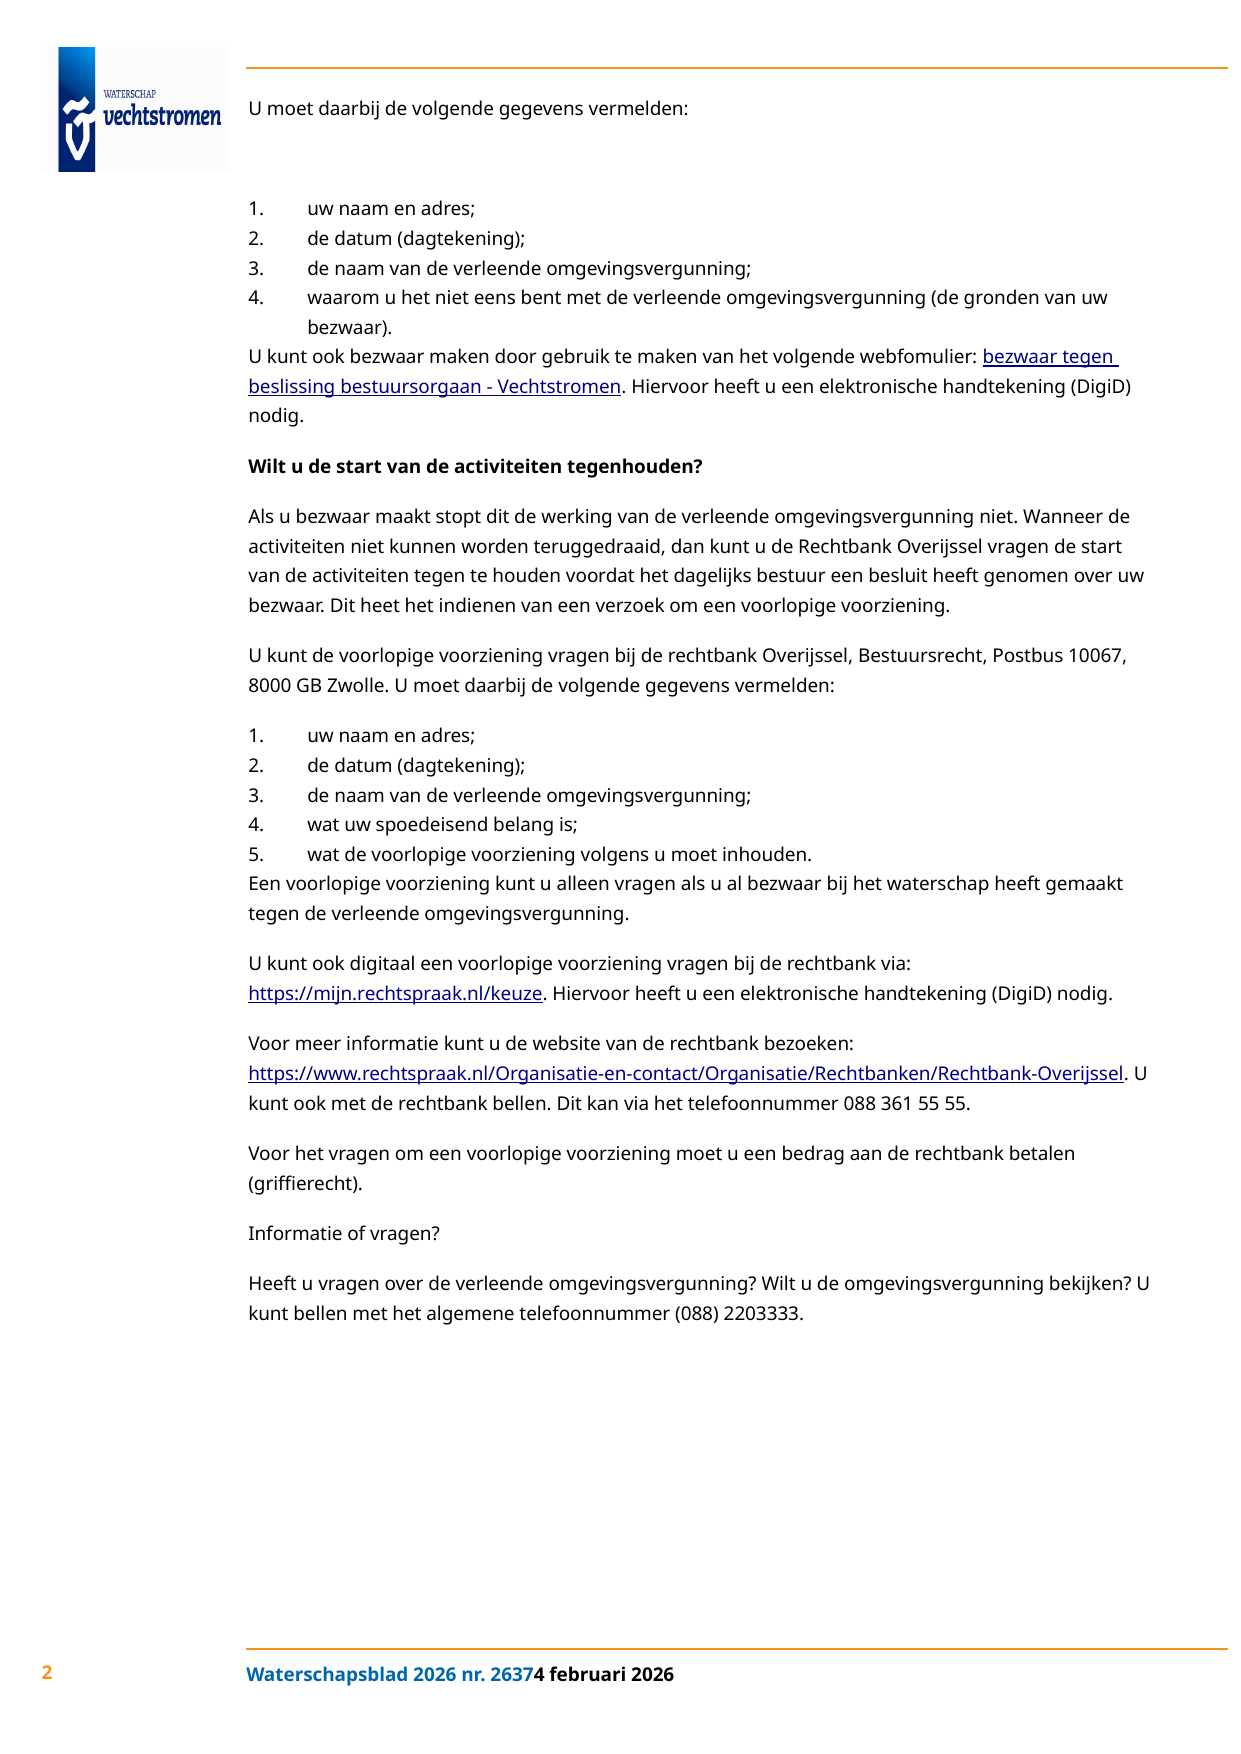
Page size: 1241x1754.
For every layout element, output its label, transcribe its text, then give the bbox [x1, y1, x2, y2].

list de naam van de verleende omgevingsvergunning; [248, 782, 1152, 808]
list de naam van de verleende omgevingsvergunning; [248, 255, 1152, 281]
text Wilt u de start van de activiteiten tegenhouden? [248, 453, 1152, 479]
text Een voorlopige voorziening kunt u alleen vragen als u al bezwaar bij het waterschap heeft gemaakt tegen de verleende omgevingsvergunning. [248, 871, 1152, 926]
list wat de voorlopige voorziening volgens u moet inhouden. [248, 841, 1152, 867]
list uw naam en adres; [248, 196, 1152, 221]
list waarom u het niet eens bent met de verleende omgevingsvergunning (de gronden van uw bezwaar). [248, 284, 1152, 340]
text U kunt ook digitaal een voorlopige voorziening vragen bij de rechtbank via: https://mijn.rechtspraak.nl/keuze. Hiervoor heeft u een elektronische handtekening (DigiD) nodig. [248, 951, 1152, 1006]
text Voor meer informatie kunt u de website van de rechtbank bezoeken: https://www.rechtspraak.nl/Organisatie-en-contact/Organisatie/Rechtbanken/Rechtbank-Overijssel. U kunt ook met de rechtbank bellen. Dit kan via het telefoonnummer 088 361 55 55. [248, 1031, 1152, 1116]
text U kunt ook bezwaar maken door gebruik te maken van het volgende webfomulier: bezwaar tegen beslissing bestuursorgaan - Vechtstromen. Hiervoor heeft u een elektronische handtekening (DigiD) nodig. [248, 343, 1152, 428]
picture [41, 47, 231, 172]
list uw naam en adres; [248, 723, 1152, 748]
text U kunt de voorlopige voorziening vragen bij de rechtbank Overijssel, Bestuursrecht, Postbus 10067, 8000 GB Zwolle. U moet daarbij de volgende gegevens vermelden: [248, 643, 1152, 698]
text U moet daarbij de volgende gegevens vermelden: [248, 95, 1152, 121]
text Informatie of vragen? [248, 1220, 1152, 1246]
list de datum (dagtekening); [248, 225, 1152, 251]
text Voor het vragen om een voorlopige voorziening moet u een bedrag aan de rechtbank betalen (griffierecht). [248, 1140, 1152, 1196]
text Heeft u vragen over de verleende omgevingsvergunning? Wilt u de omgevingsvergunning bekijken? U kunt bellen met het algemene telefoonnummer (088) 2203333. [248, 1271, 1152, 1326]
text Als u bezwaar maakt stopt dit de werking van de verleende omgevingsvergunning niet. Wanneer de activiteiten niet kunnen worden teruggedraaid, dan kunt u de Rechtbank Overijssel vragen de start van de activiteiten tegen te houden voordat het dagelijks bestuur een besluit heeft genomen over uw bezwaar. Dit heet het indienen van een verzoek om een voorlopige voorziening. [248, 503, 1152, 618]
list de datum (dagtekening); [248, 752, 1152, 778]
list wat uw spoedeisend belang is; [248, 811, 1152, 837]
